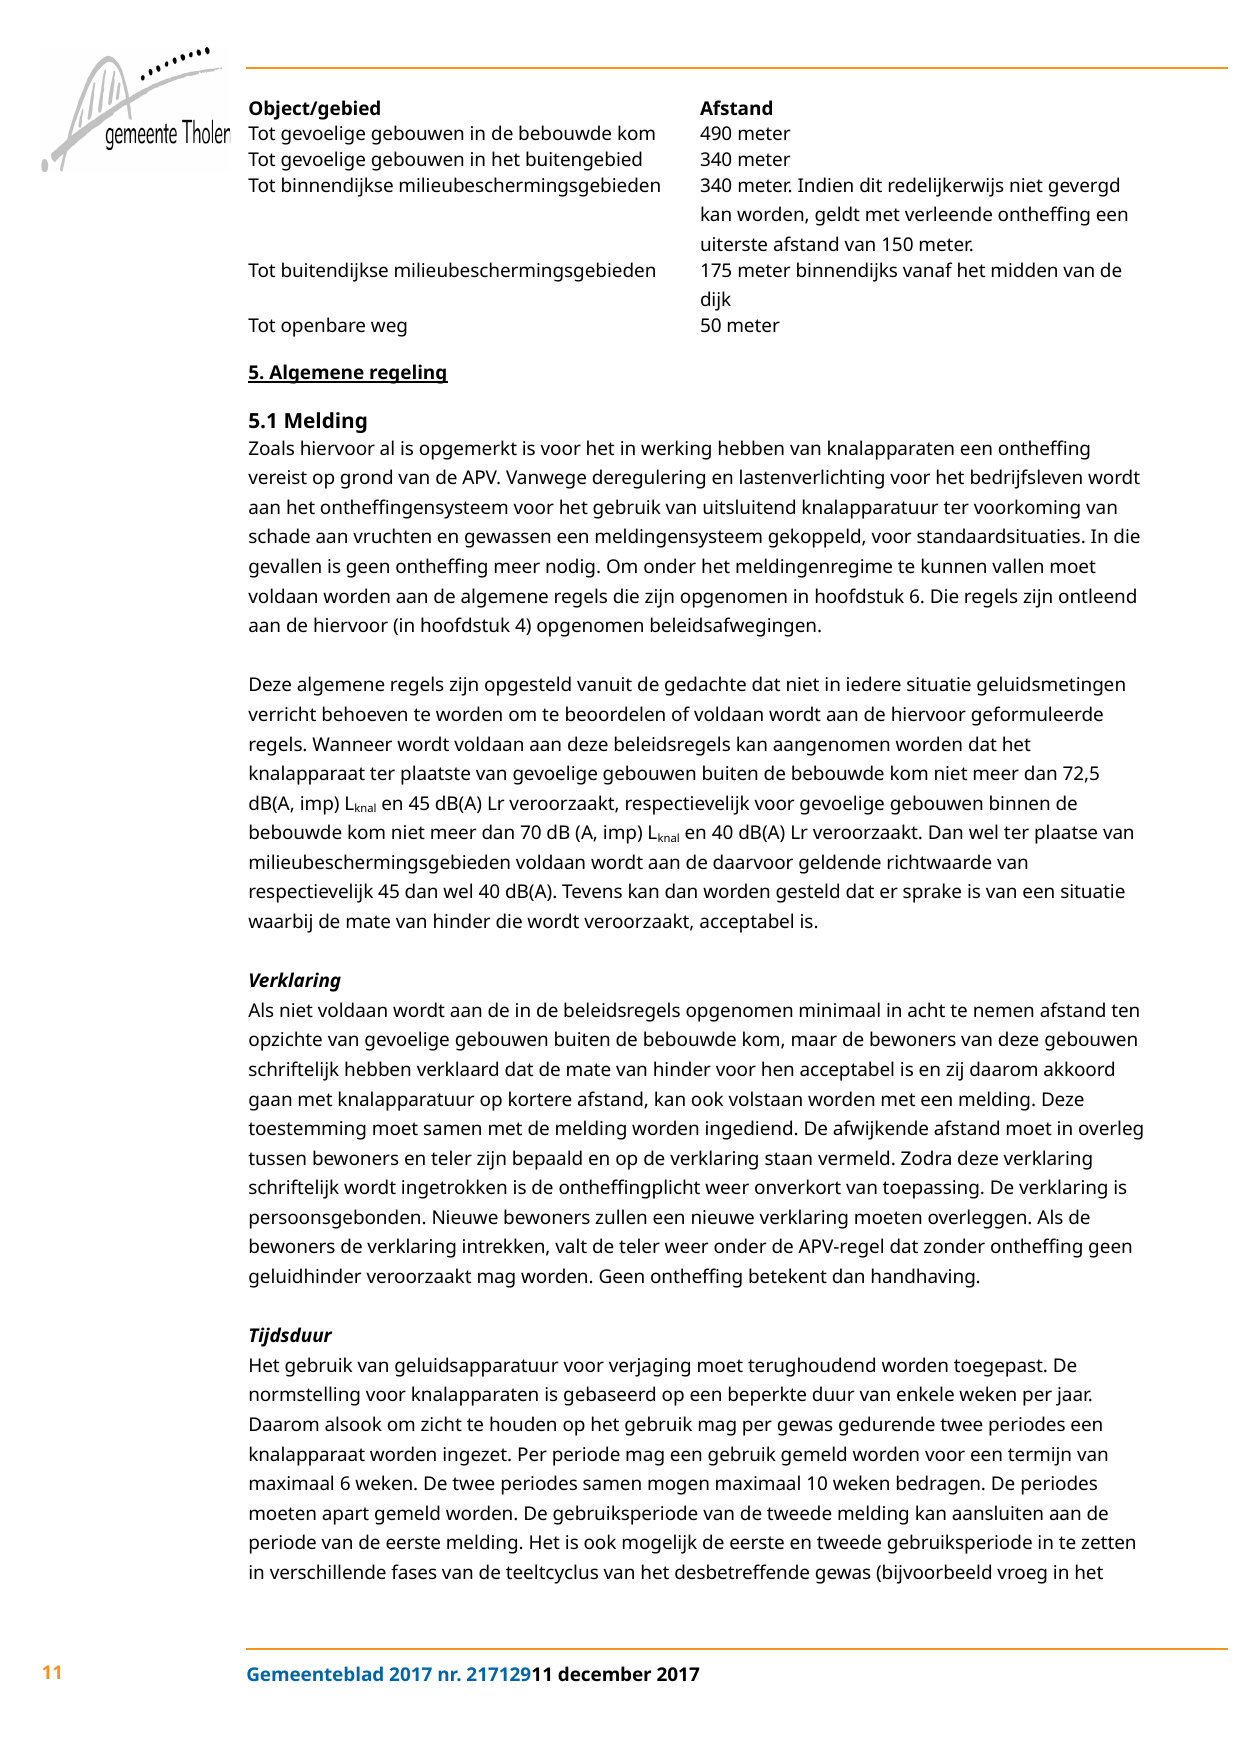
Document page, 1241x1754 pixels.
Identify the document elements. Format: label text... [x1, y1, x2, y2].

table_cell 340 meter. Indien dit redelijkerwijs niet gevergd kan worden, geldt met verleende ontheffing een uiterste afstand van 150 meter. [700, 172, 1152, 257]
table_header Object/gebied [248, 95, 700, 121]
text Tijdsduur [248, 1322, 1152, 1348]
table_cell 50 meter [700, 312, 1152, 338]
text Zoals hiervoor al is opgemerkt is voor het in werking hebben van knalapparaten een ontheffing vereist op grond van de APV. Vanwege deregulering en lastenverlichting voor het bedrijfsleven wordt aan het ontheffingensysteem voor het gebruik van uitsluitend knalapparatuur ter voorkoming van schade aan vruchten en gewassen een meldingensysteem gekoppeld, voor standaardsituaties. In die gevallen is geen ontheffing meer nodig. Om onder het meldingenregime te kunnen vallen moet voldaan worden aan de algemene regels die zijn opgenomen in hoofdstuk 6. Die regels zijn ontleend aan de hiervoor (in hoofdstuk 4) opgenomen beleidsafwegingen. [248, 435, 1152, 638]
text Deze algemene regels zijn opgesteld vanuit de gedachte dat niet in iedere situatie geluidsmetingen verricht behoeven te worden om te beoordelen of voldaan wordt aan de hiervoor geformuleerde regels. Wanneer wordt voldaan aan deze beleidsregels kan aangenomen worden dat het knalapparaat ter plaatste van gevoelige gebouwen buiten de bebouwde kom niet meer dan 72,5 dB(A, imp) Lknal en 45 dB(A) Lr veroorzaakt, respectievelijk voor gevoelige gebouwen binnen de bebouwde kom niet meer dan 70 dB (A, imp) Lknal en 40 dB(A) Lr veroorzaakt. Dan wel ter plaatse van milieubeschermingsgebieden voldaan wordt aan de daarvoor geldende richtwaarde van respectievelijk 45 dan wel 40 dB(A). Tevens kan dan worden gesteld dat er sprake is van een situatie waarbij de mate van hinder die wordt veroorzaakt, acceptabel is. [248, 672, 1152, 934]
text 5.1 Melding [248, 406, 1152, 435]
table_cell Tot gevoelige gebouwen in de bebouwde kom [248, 121, 700, 146]
text Het gebruik van geluidsapparatuur voor verjaging moet terughoudend worden toegepast. De normstelling voor knalapparaten is gebaseerd op een beperkte duur van enkele weken per jaar. Daarom alsook om zicht te houden op het gebruik mag per gewas gedurende twee periodes een knalapparaat worden ingezet. Per periode mag een gebruik gemeld worden voor een termijn van maximaal 6 weken. De twee periodes samen mogen maximaal 10 weken bedragen. De periodes moeten apart gemeld worden. De gebruiksperiode van de tweede melding kan aansluiten aan de periode van de eerste melding. Het is ook mogelijk de eerste en tweede gebruiksperiode in te zetten in verschillende fases van de teeltcyclus van het desbetreffende gewas (bijvoorbeeld vroeg in het [248, 1352, 1152, 1585]
table_cell Tot binnendijkse milieubeschermingsgebieden [248, 172, 700, 257]
text 5. Algemene regeling [248, 357, 1152, 386]
table_cell 175 meter binnendijks vanaf het midden van de dijk [700, 257, 1152, 312]
table_header Afstand [700, 95, 1152, 121]
table_cell 490 meter [700, 121, 1152, 146]
text Als niet voldaan wordt aan de in de beleidsregels opgenomen minimaal in acht te nemen afstand ten opzichte van gevoelige gebouwen buiten de bebouwde kom, maar de bewoners van deze gebouwen schriftelijk hebben verklaard dat de mate van hinder voor hen acceptabel is en zij daarom akkoord gaan met knalapparatuur op kortere afstand, kan ook volstaan worden met een melding. Deze toestemming moet samen met de melding worden ingediend. De afwijkende afstand moet in overleg tussen bewoners en teler zijn bepaald en op de verklaring staan vermeld. Zodra deze verklaring schriftelijk wordt ingetrokken is de ontheffingplicht weer onverkort van toepassing. De verklaring is persoonsgebonden. Nieuwe bewoners zullen een nieuwe verklaring moeten overleggen. Als de bewoners de verklaring intrekken, valt de teler weer onder de APV-regel dat zonder ontheffing geen geluidhinder veroorzaakt mag worden. Geen ontheffing betekent dan handhaving. [248, 997, 1152, 1289]
picture [41, 47, 231, 172]
text Verklaring [248, 967, 1152, 993]
table_cell 340 meter [700, 146, 1152, 172]
table_cell Tot gevoelige gebouwen in het buitengebied [248, 146, 700, 172]
table_cell Tot buitendijkse milieubeschermingsgebieden [248, 257, 700, 312]
table_cell Tot openbare weg [248, 312, 700, 338]
